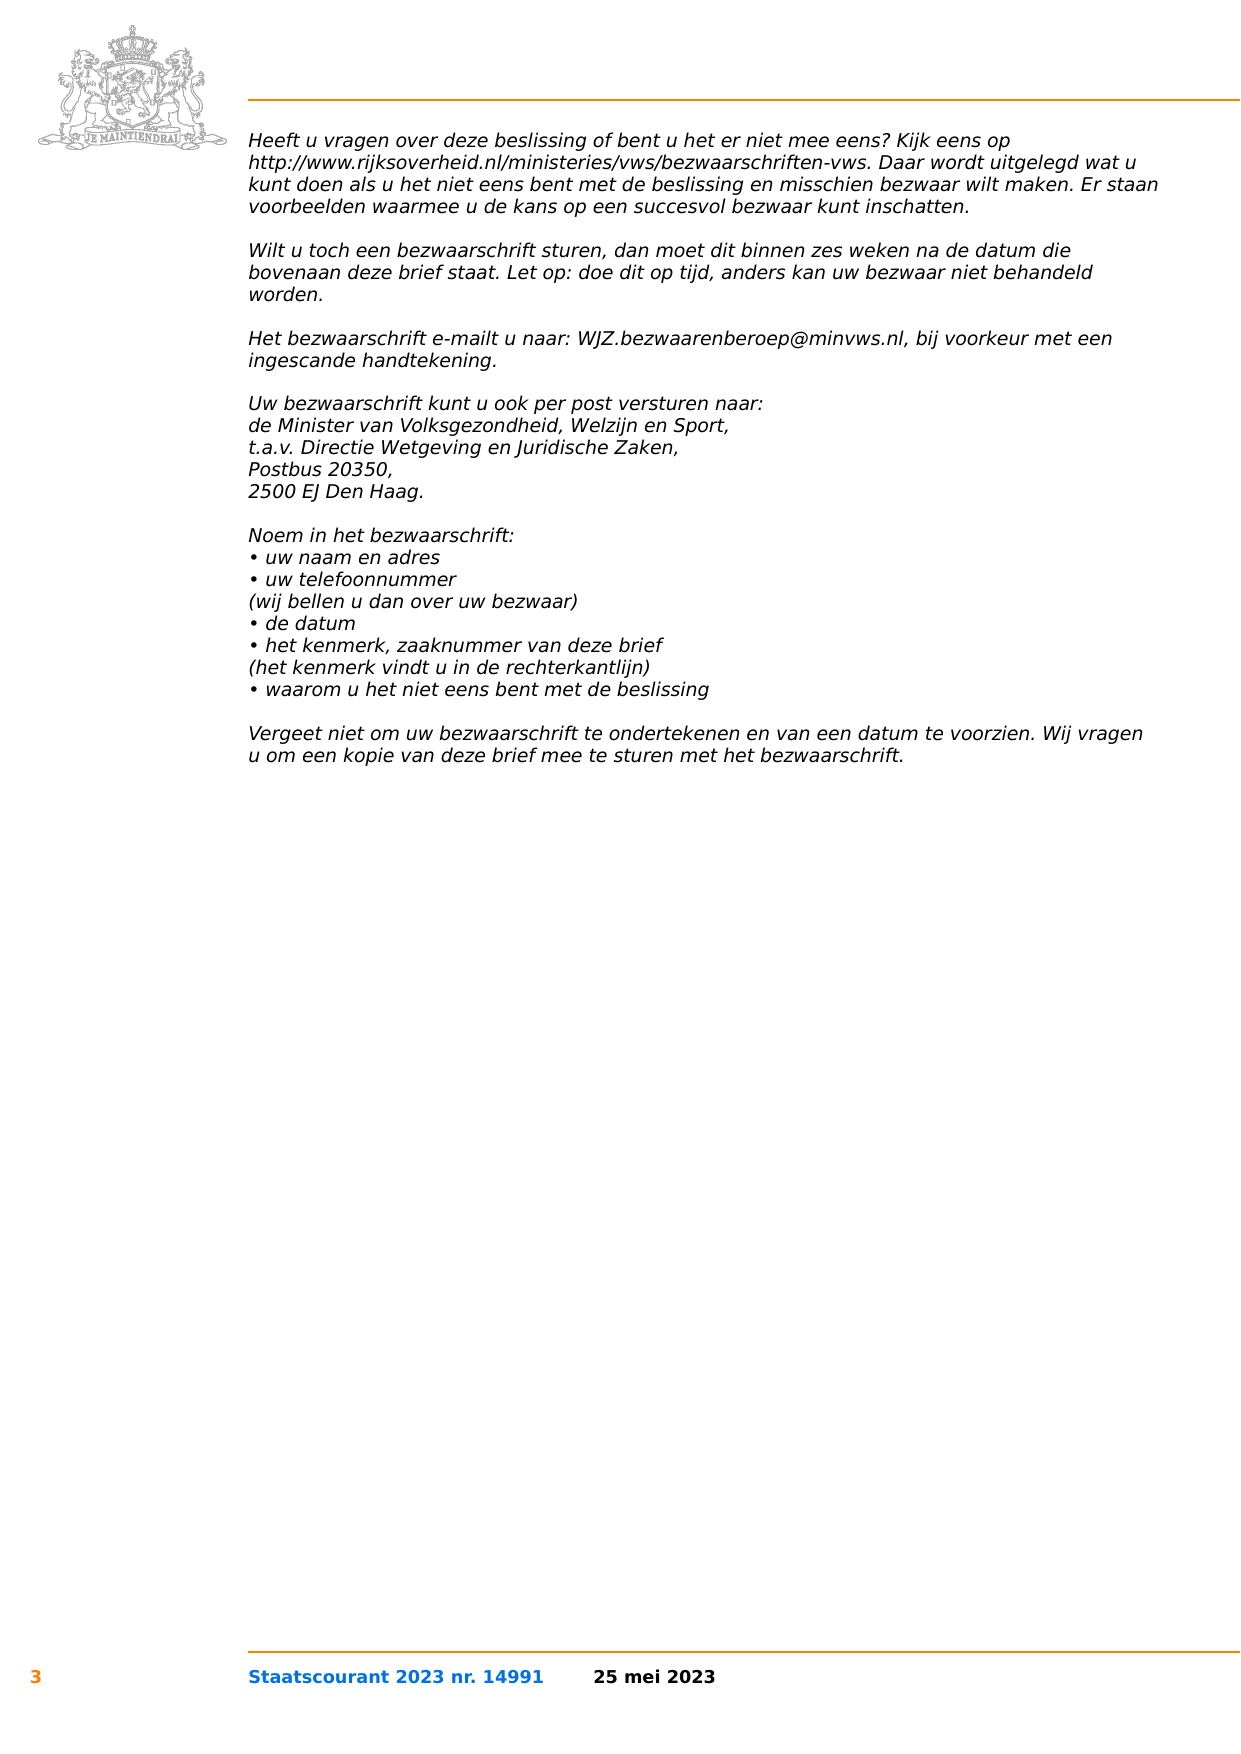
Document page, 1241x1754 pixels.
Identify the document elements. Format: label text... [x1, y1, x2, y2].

text (het kenmerk vindt u in de rechterkantlijn) [248, 657, 1163, 679]
text • waarom u het niet eens bent met de beslissing [248, 679, 1163, 701]
text • de datum [248, 613, 1163, 635]
text 2500 EJ Den Haag. [248, 481, 1163, 503]
text • het kenmerk, zaaknummer van deze brief [248, 635, 1163, 657]
text Heeft u vragen over deze beslissing of bent u het er niet mee eens? Kijk eens op http://www.rijksoverheid.nl/ministeries/vws/bezwaarschriften-vws. Daar wordt uitgelegd wat u kunt doen als u het niet eens bent met de beslissing en misschien bezwaar wilt maken. Er staan voorbeelden waarmee u de kans op een succesvol bezwaar kunt inschatten. [248, 130, 1163, 218]
text Vergeet niet om uw bezwaarschrift te ondertekenen en van een datum te voorzien. Wij vragen u om een kopie van deze brief mee te sturen met het bezwaarschrift. [248, 723, 1163, 767]
text Noem in het bezwaarschrift: [248, 525, 1163, 547]
text Postbus 20350, [248, 459, 1163, 481]
text Uw bezwaarschrift kunt u ook per post versturen naar: [248, 393, 1163, 415]
text Wilt u toch een bezwaarschrift sturen, dan moet dit binnen zes weken na de datum die bovenaan deze brief staat. Let op: doe dit op tijd, anders kan uw bezwaar niet behandeld worden. [248, 240, 1163, 306]
text Het bezwaarschrift e-mailt u naar: WJZ.bezwaarenberoep@minvws.nl, bij voorkeur met een ingescande handtekening. [248, 327, 1163, 371]
text • uw naam en adres [248, 547, 1163, 569]
text t.a.v. Directie Wetgeving en Juridische Zaken, [248, 437, 1163, 459]
picture [38, 25, 227, 150]
text • uw telefoonnummer [248, 569, 1163, 591]
text (wij bellen u dan over uw bezwaar) [248, 591, 1163, 613]
text de Minister van Volksgezondheid, Welzijn en Sport, [248, 415, 1163, 437]
